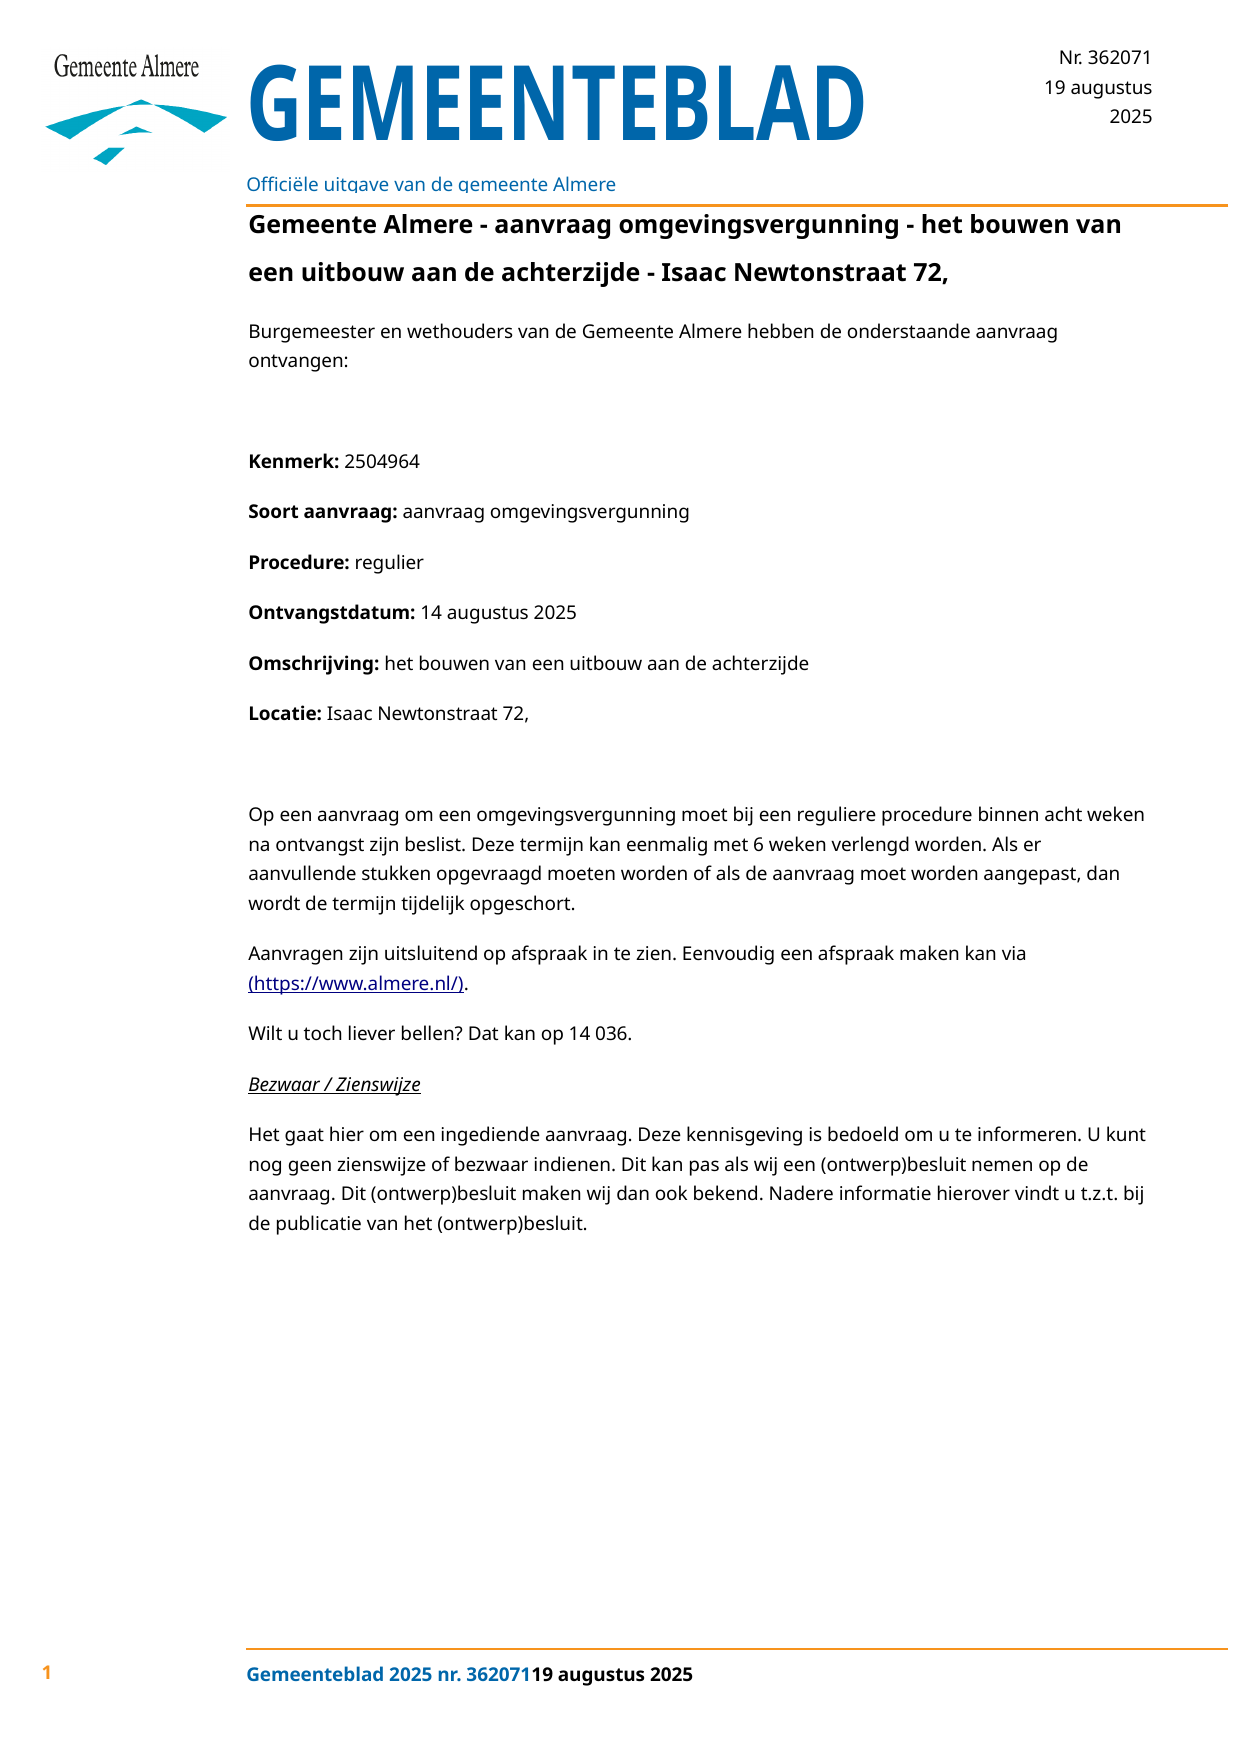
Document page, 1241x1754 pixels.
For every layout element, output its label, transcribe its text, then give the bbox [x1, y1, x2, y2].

text Soort aanvraag: aanvraag omgevingsvergunning [248, 499, 1152, 524]
text Aanvragen zijn uitsluitend op afspraak in te zien. Eenvoudig een afspraak maken kan via (https://www.almere.nl/). [248, 940, 1152, 996]
text Gemeente Almere - aanvraag omgevingsvergunning - het bouwen van een uitbouw aan de achterzijde - Isaac Newtonstraat 72, [248, 207, 1152, 288]
text Bezwaar / Zienswijze [248, 1071, 1152, 1097]
text Locatie: Isaac Newtonstraat 72, [248, 700, 1152, 726]
text Omschrijving: het bouwen van een uitbouw aan de achterzijde [248, 650, 1152, 676]
text Kenmerk: 2504964 [248, 448, 1152, 474]
text Burgemeester en wethouders van de Gemeente Almere hebben de onderstaande aanvraag ontvangen: [248, 318, 1152, 373]
text Op een aanvraag om een omgevingsvergunning moet bij een reguliere procedure binnen acht weken na ontvangst zijn beslist. Deze termijn kan eenmalig met 6 weken verlengd worden. Als er aanvullende stukken opgevraagd moeten worden of als de aanvraag moet worden aangepast, dan wordt de termijn tijdelijk opgeschort. [248, 801, 1152, 916]
text Het gaat hier om een ingediende aanvraag. Deze kennisgeving is bedoeld om u te informeren. U kunt nog geen zienswijze of bezwaar indienen. Dit kan pas als wij een (ontwerp)besluit nemen op de aanvraag. Dit (ontwerp)besluit maken wij dan ook bekend. Nadere informatie hierover vindt u t.z.t. bij de publicatie van het (ontwerp)besluit. [248, 1121, 1152, 1236]
picture [41, 47, 231, 172]
text Procedure: regulier [248, 549, 1152, 575]
text Wilt u toch liever bellen? Dat kan op 14 036. [248, 1020, 1152, 1046]
text Ontvangstdatum: 14 augustus 2025 [248, 599, 1152, 625]
